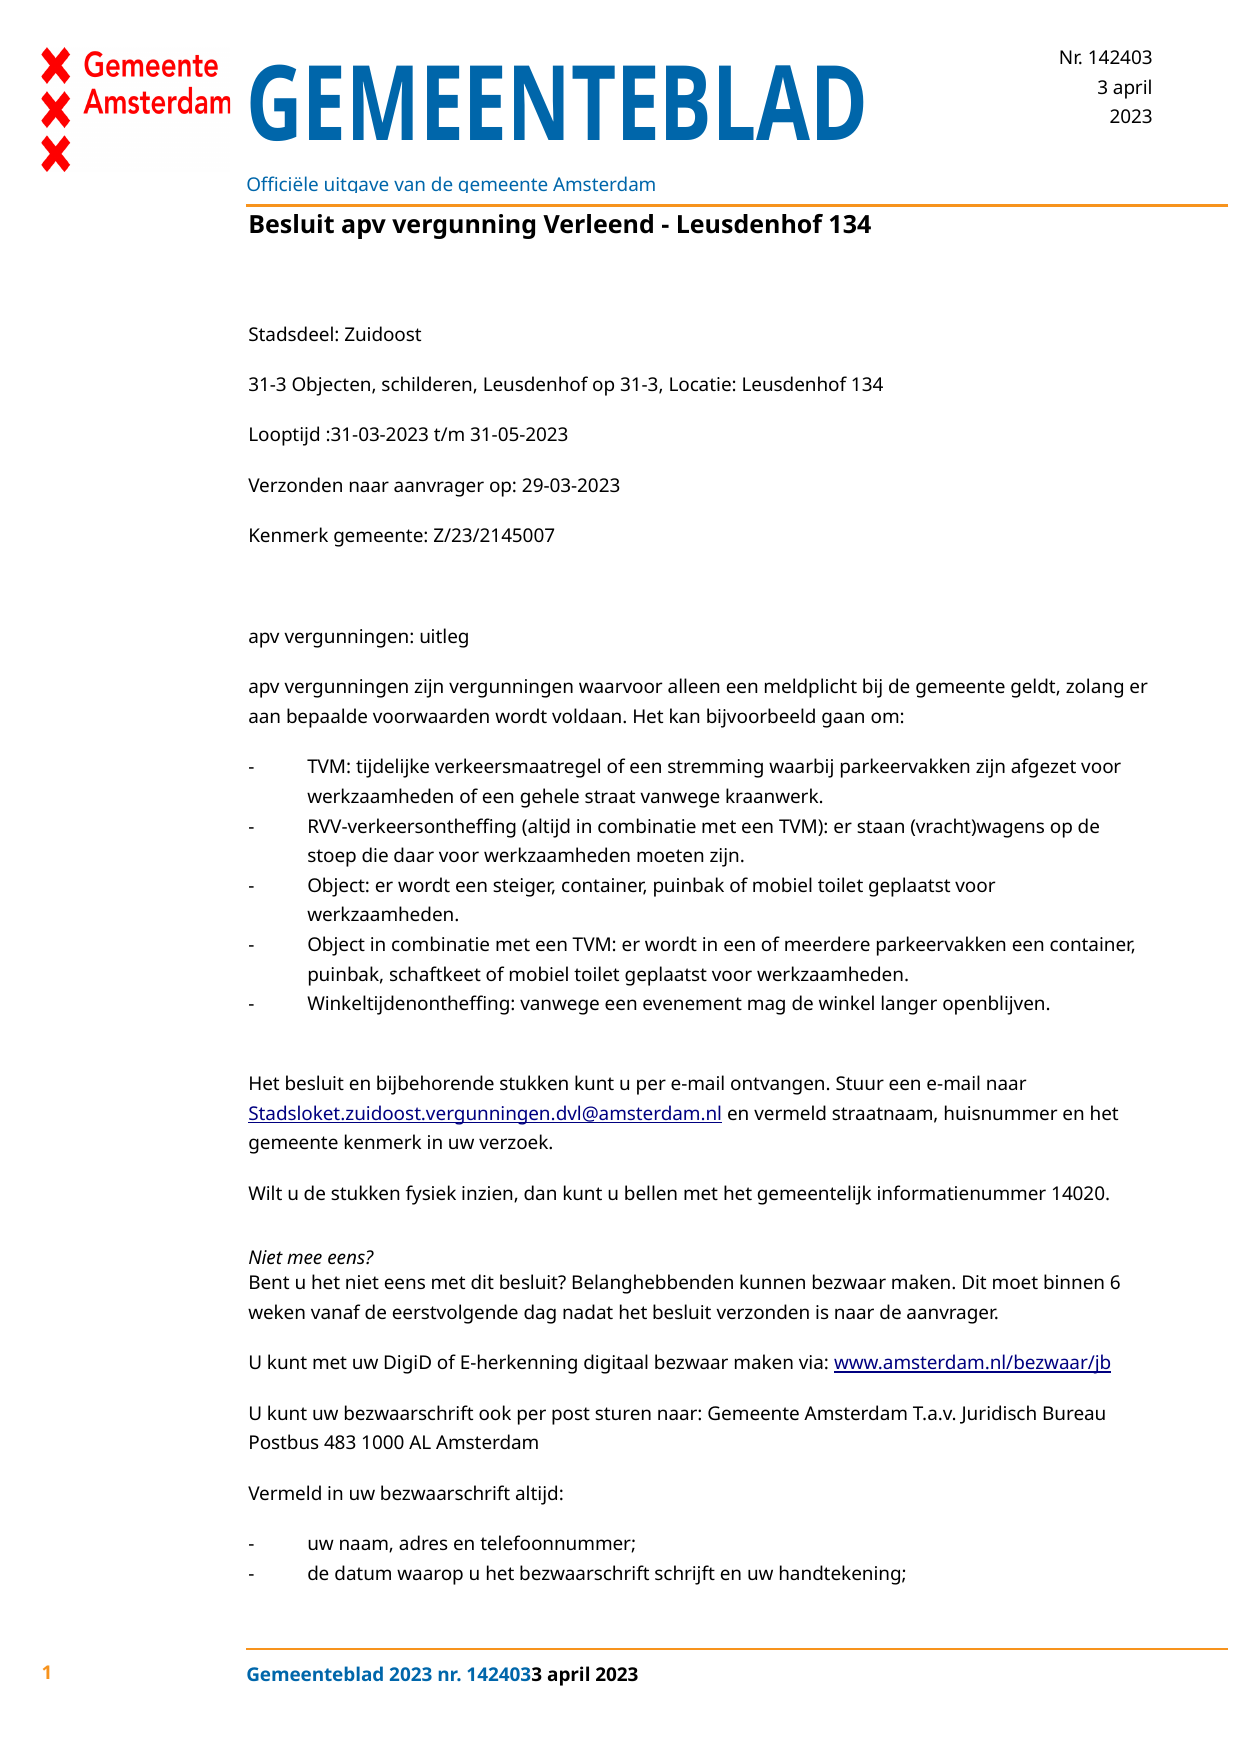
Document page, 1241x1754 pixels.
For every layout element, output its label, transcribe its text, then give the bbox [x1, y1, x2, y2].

text apv vergunningen: uitleg [248, 623, 1152, 649]
picture [41, 47, 231, 172]
text U kunt met uw DigiD of E-herkenning digitaal bezwaar maken via: www.amsterdam.nl/bezwaar/jb [248, 1349, 1152, 1375]
list Winkeltijdenontheffing: vanwege een evenement mag de winkel langer openblijven. [248, 990, 1152, 1016]
text 31-3 Objecten, schilderen, Leusdenhof op 31-3, Locatie: Leusdenhof 134 [248, 371, 1152, 397]
text Verzonden naar aanvrager op: 29-03-2023 [248, 472, 1152, 498]
text Het besluit en bijbehorende stukken kunt u per e-mail ontvangen. Stuur een e-mail naar Stadsloket.zuidoost.vergunningen.dvl@amsterdam.nl en vermeld straatnaam, huisnummer en het gemeente kenmerk in uw verzoek. [248, 1070, 1152, 1155]
list Object: er wordt een steiger, container, puinbak of mobiel toilet geplaatst voor werkzaamheden. [248, 872, 1152, 927]
list Object in combinatie met een TVM: er wordt in een of meerdere parkeervakken een container, puinbak, schaftkeet of mobiel toilet geplaatst voor werkzaamheden. [248, 931, 1152, 986]
list uw naam, adres en telefoonnummer; [248, 1530, 1152, 1556]
text Niet mee eens? [248, 1244, 1152, 1269]
text Stadsdeel: Zuidoost [248, 321, 1152, 346]
text Wilt u de stukken fysiek inzien, dan kunt u bellen met het gemeentelijk informatienummer 14020. [248, 1180, 1152, 1206]
text Bent u het niet eens met dit besluit? Belanghebbenden kunnen bezwaar maken. Dit moet binnen 6 weken vanaf de eerstvolgende dag nadat het besluit verzonden is naar de aanvrager. [248, 1269, 1152, 1325]
text U kunt uw bezwaarschrift ook per post sturen naar: Gemeente Amsterdam T.a.v. Juridisch Bureau Postbus 483 1000 AL Amsterdam [248, 1400, 1152, 1455]
text apv vergunningen zijn vergunningen waarvoor alleen een meldplicht bij de gemeente geldt, zolang er aan bepaalde voorwaarden wordt voldaan. Het kan bijvoorbeeld gaan om: [248, 674, 1152, 729]
list RVV-verkeersontheffing (altijd in combinatie met een TVM): er staan (vracht)wagens op de stoep die daar voor werkzaamheden moeten zijn. [248, 813, 1152, 868]
text Besluit apv vergunning Verleend - Leusdenhof 134 [248, 207, 1152, 241]
list de datum waarop u het bezwaarschrift schrijft en uw handtekening; [248, 1560, 1152, 1586]
text Looptijd :31-03-2023 t/m 31-05-2023 [248, 422, 1152, 447]
text Kenmerk gemeente: Z/23/2145007 [248, 522, 1152, 548]
list TVM: tijdelijke verkeersmaatregel of een stremming waarbij parkeervakken zijn afgezet voor werkzaamheden of een gehele straat vanwege kraanwerk. [248, 754, 1152, 809]
text Vermeld in uw bezwaarschrift altijd: [248, 1480, 1152, 1506]
